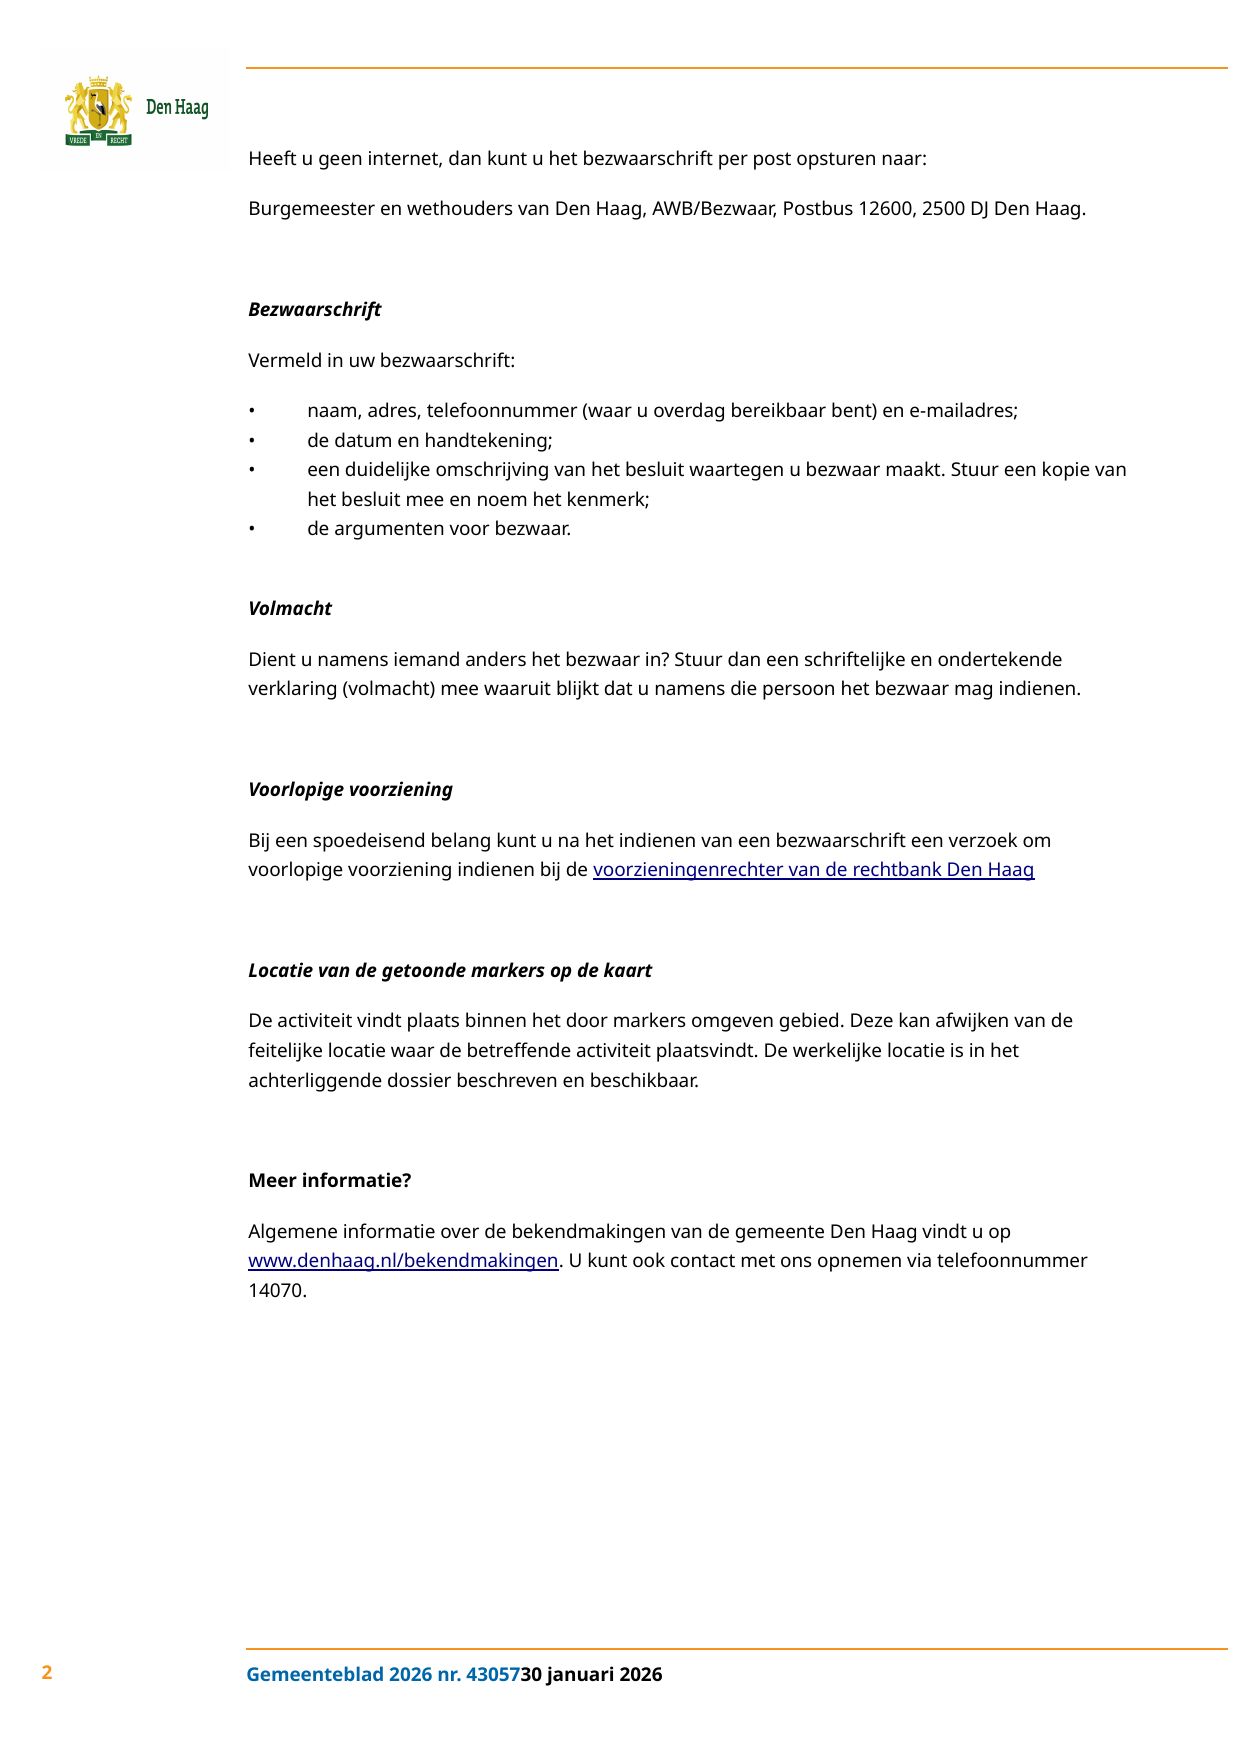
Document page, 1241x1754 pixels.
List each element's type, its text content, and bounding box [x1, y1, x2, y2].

text Burgemeester en wethouders van Den Haag, AWB/Bezwaar, Postbus 12600, 2500 DJ Den Haag. [248, 196, 1152, 221]
list naam, adres, telefoonnummer (waar u overdag bereikbaar bent) en e-mailadres; [248, 397, 1152, 423]
picture [41, 47, 231, 172]
text Algemene informatie over de bekendmakingen van de gemeente Den Haag vindt u op www.denhaag.nl/bekendmakingen. U kunt ook contact met ons opnemen via telefoonnummer 14070. [248, 1218, 1152, 1303]
text Dient u namens iemand anders het bezwaar in? Stuur dan een schriftelijke en ondertekende verklaring (volmacht) mee waaruit blijkt dat u namens die persoon het bezwaar mag indienen. [248, 646, 1152, 701]
text Heeft u geen internet, dan kunt u het bezwaarschrift per post opsturen naar: [248, 145, 1152, 171]
text Bij een spoedeisend belang kunt u na het indienen van een bezwaarschrift een verzoek om voorlopige voorziening indienen bij de voorzieningenrechter van de rechtbank Den Haag [248, 827, 1152, 882]
text Bezwaarschrift [248, 296, 1152, 322]
list de datum en handtekening; [248, 427, 1152, 453]
text Locatie van de getoonde markers op de kaart [248, 957, 1152, 983]
text Volmacht [248, 596, 1152, 621]
text De activiteit vindt plaats binnen het door markers omgeven gebied. Deze kan afwijken van de feitelijke locatie waar de betreffende activiteit plaatsvindt. De werkelijke locatie is in het achterliggende dossier beschreven en beschikbaar. [248, 1008, 1152, 1093]
text Voorlopige voorziening [248, 776, 1152, 802]
text Vermeld in uw bezwaarschrift: [248, 347, 1152, 373]
text Meer informatie? [248, 1168, 1152, 1193]
list de argumenten voor bezwaar. [248, 516, 1152, 541]
list een duidelijke omschrijving van het besluit waartegen u bezwaar maakt. Stuur een kopie van het besluit mee en noem het kenmerk; [248, 456, 1152, 512]
